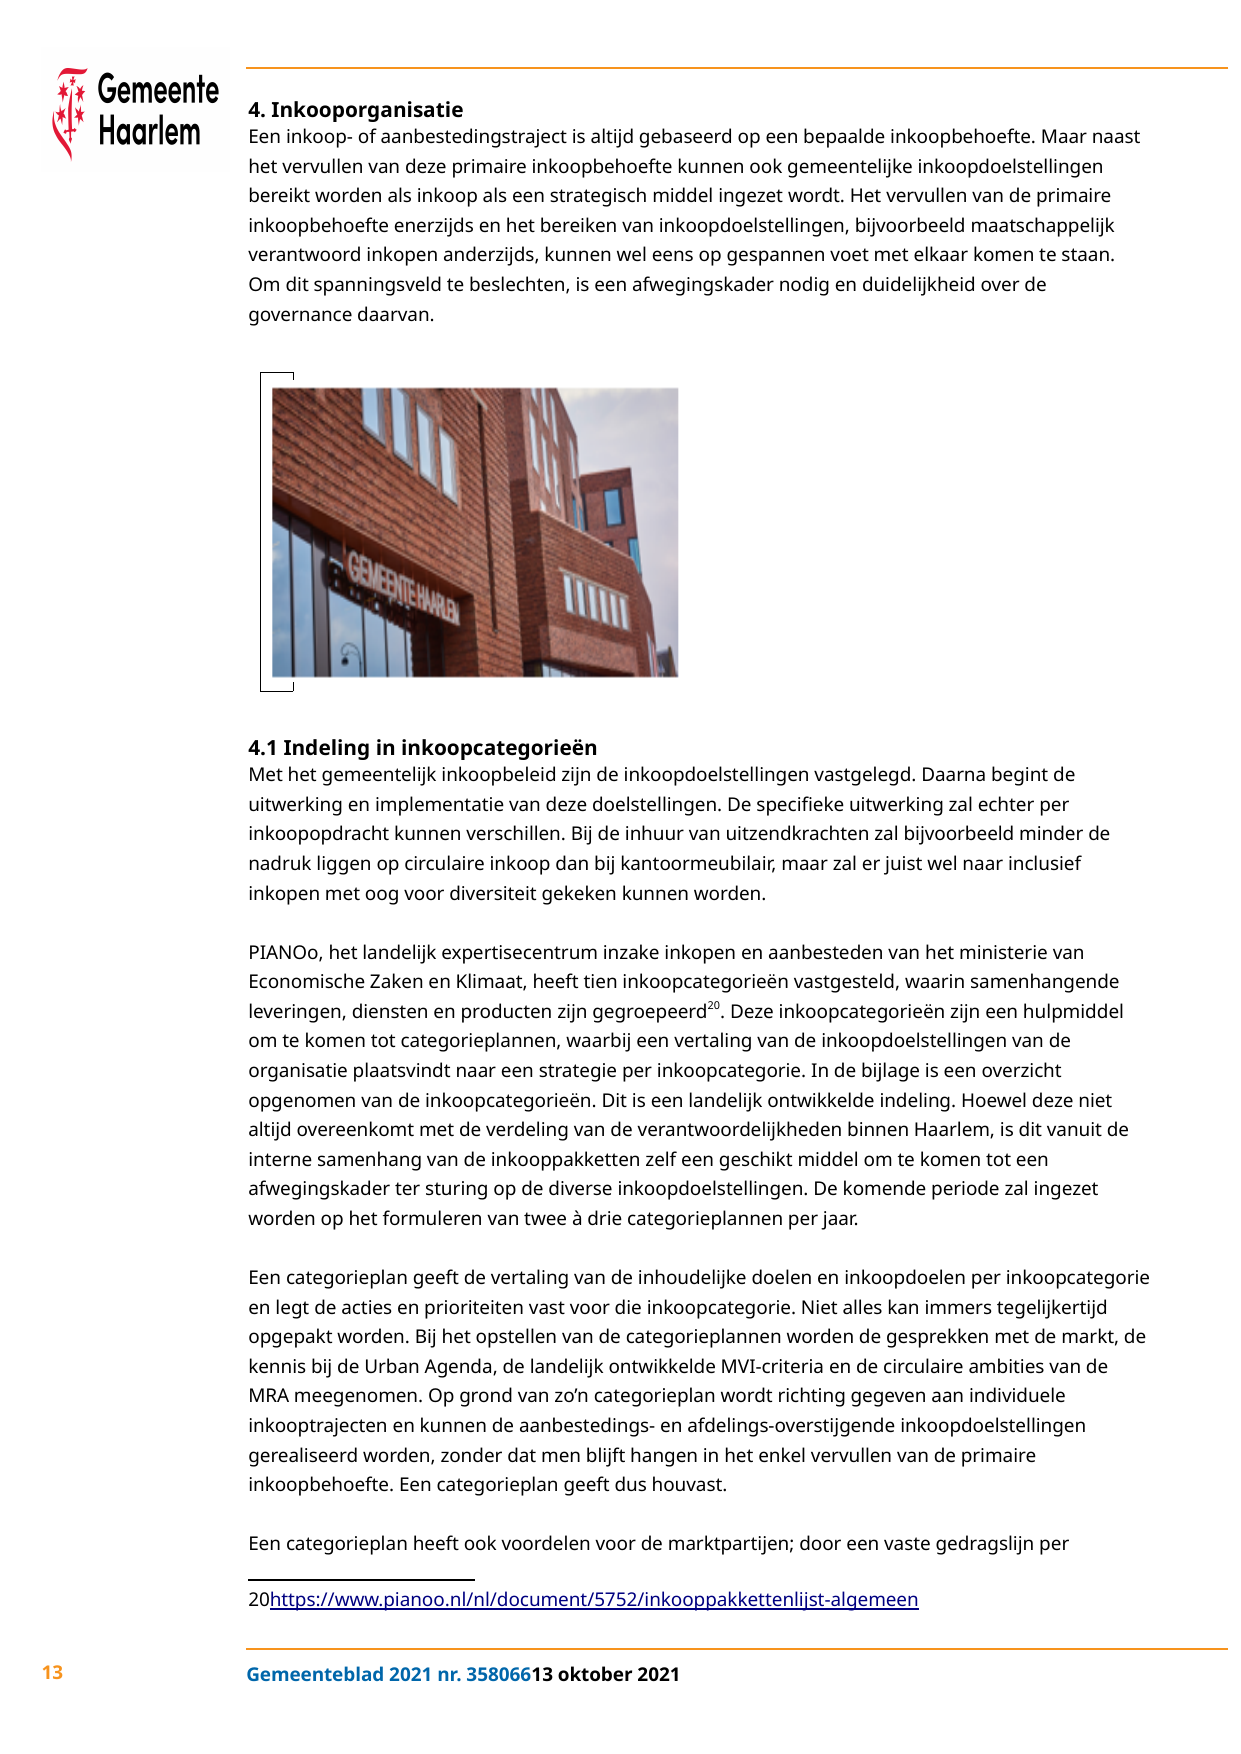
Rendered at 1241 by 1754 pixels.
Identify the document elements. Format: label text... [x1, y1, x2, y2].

text 4. Inkooporganisatie [248, 95, 1152, 123]
text https://www.pianoo.nl/nl/document/5752/inkooppakkettenlijst-algemeen [248, 1586, 1152, 1612]
picture [268, 380, 683, 682]
text Een categorieplan heeft ook voordelen voor de marktpartijen; door een vaste gedragslijn per [248, 1531, 1152, 1556]
text Een inkoop- of aanbestedingstraject is altijd gebaseerd op een bepaalde inkoopbehoefte. Maar naast het vervullen van deze primaire inkoopbehoefte kunnen ook gemeentelijke inkoopdoelstellingen bereikt worden als inkoop als een strategisch middel ingezet wordt. Het vervullen van de primaire inkoopbehoefte enerzijds en het bereiken van inkoopdoelstellingen, bijvoorbeeld maatschappelijk verantwoord inkopen anderzijds, kunnen wel eens op gespannen voet met elkaar komen te staan. Om dit spanningsveld te beslechten, is een afwegingskader nodig en duidelijkheid over de governance daarvan. [248, 123, 1152, 326]
text Een categorieplan geeft de vertaling van de inhoudelijke doelen en inkoopdoelen per inkoopcategorie en legt de acties en prioriteiten vast voor die inkoopcategorie. Niet alles kan immers tegelijkertijd opgepakt worden. Bij het opstellen van de categorieplannen worden de gesprekken met de markt, de kennis bij de Urban Agenda, de landelijk ontwikkelde MVI-criteria en de circulaire ambities van de MRA meegenomen. Op grond van zo’n categorieplan wordt richting gegeven aan individuele inkooptrajecten en kunnen de aanbestedings- en afdelings-overstijgende inkoopdoelstellingen gerealiseerd worden, zonder dat men blijft hangen in het enkel vervullen van de primaire inkoopbehoefte. Een categorieplan geeft dus houvast. [248, 1264, 1152, 1497]
picture [41, 47, 231, 172]
text PIANOo, het landelijk expertisecentrum inzake inkopen en aanbesteden van het ministerie van Economische Zaken en Klimaat, heeft tien inkoopcategorieën vastgesteld, waarin samenhangende leveringen, diensten en producten zijn gegroepeerd. Deze inkoopcategorieën zijn een hulpmiddel om te komen tot categorieplannen, waarbij een vertaling van de inkoopdoelstellingen van de organisatie plaatsvindt naar een strategie per inkoopcategorie. In de bijlage is een overzicht opgenomen van de inkoopcategorieën. Dit is een landelijk ontwikkelde indeling. Hoewel deze niet altijd overeenkomt met de verdeling van de verantwoordelijkheden binnen Haarlem, is dit vanuit de interne samenhang van de inkooppakketten zelf een geschikt middel om te komen tot een afwegingskader ter sturing op de diverse inkoopdoelstellingen. De komende periode zal ingezet worden op het formuleren van twee à drie categorieplannen per jaar. [248, 939, 1152, 1231]
text Met het gemeentelijk inkoopbeleid zijn de inkoopdoelstellingen vastgelegd. Daarna begint de uitwerking en implementatie van deze doelstellingen. De specifieke uitwerking zal echter per inkoopopdracht kunnen verschillen. Bij de inhuur van uitzendkrachten zal bijvoorbeeld minder de nadruk liggen op circulaire inkoop dan bij kantoormeubilair, maar zal er juist wel naar inclusief inkopen met oog voor diversiteit gekeken kunnen worden. [248, 761, 1152, 906]
text 4.1 Indeling in inkoopcategorieën [248, 733, 1152, 761]
